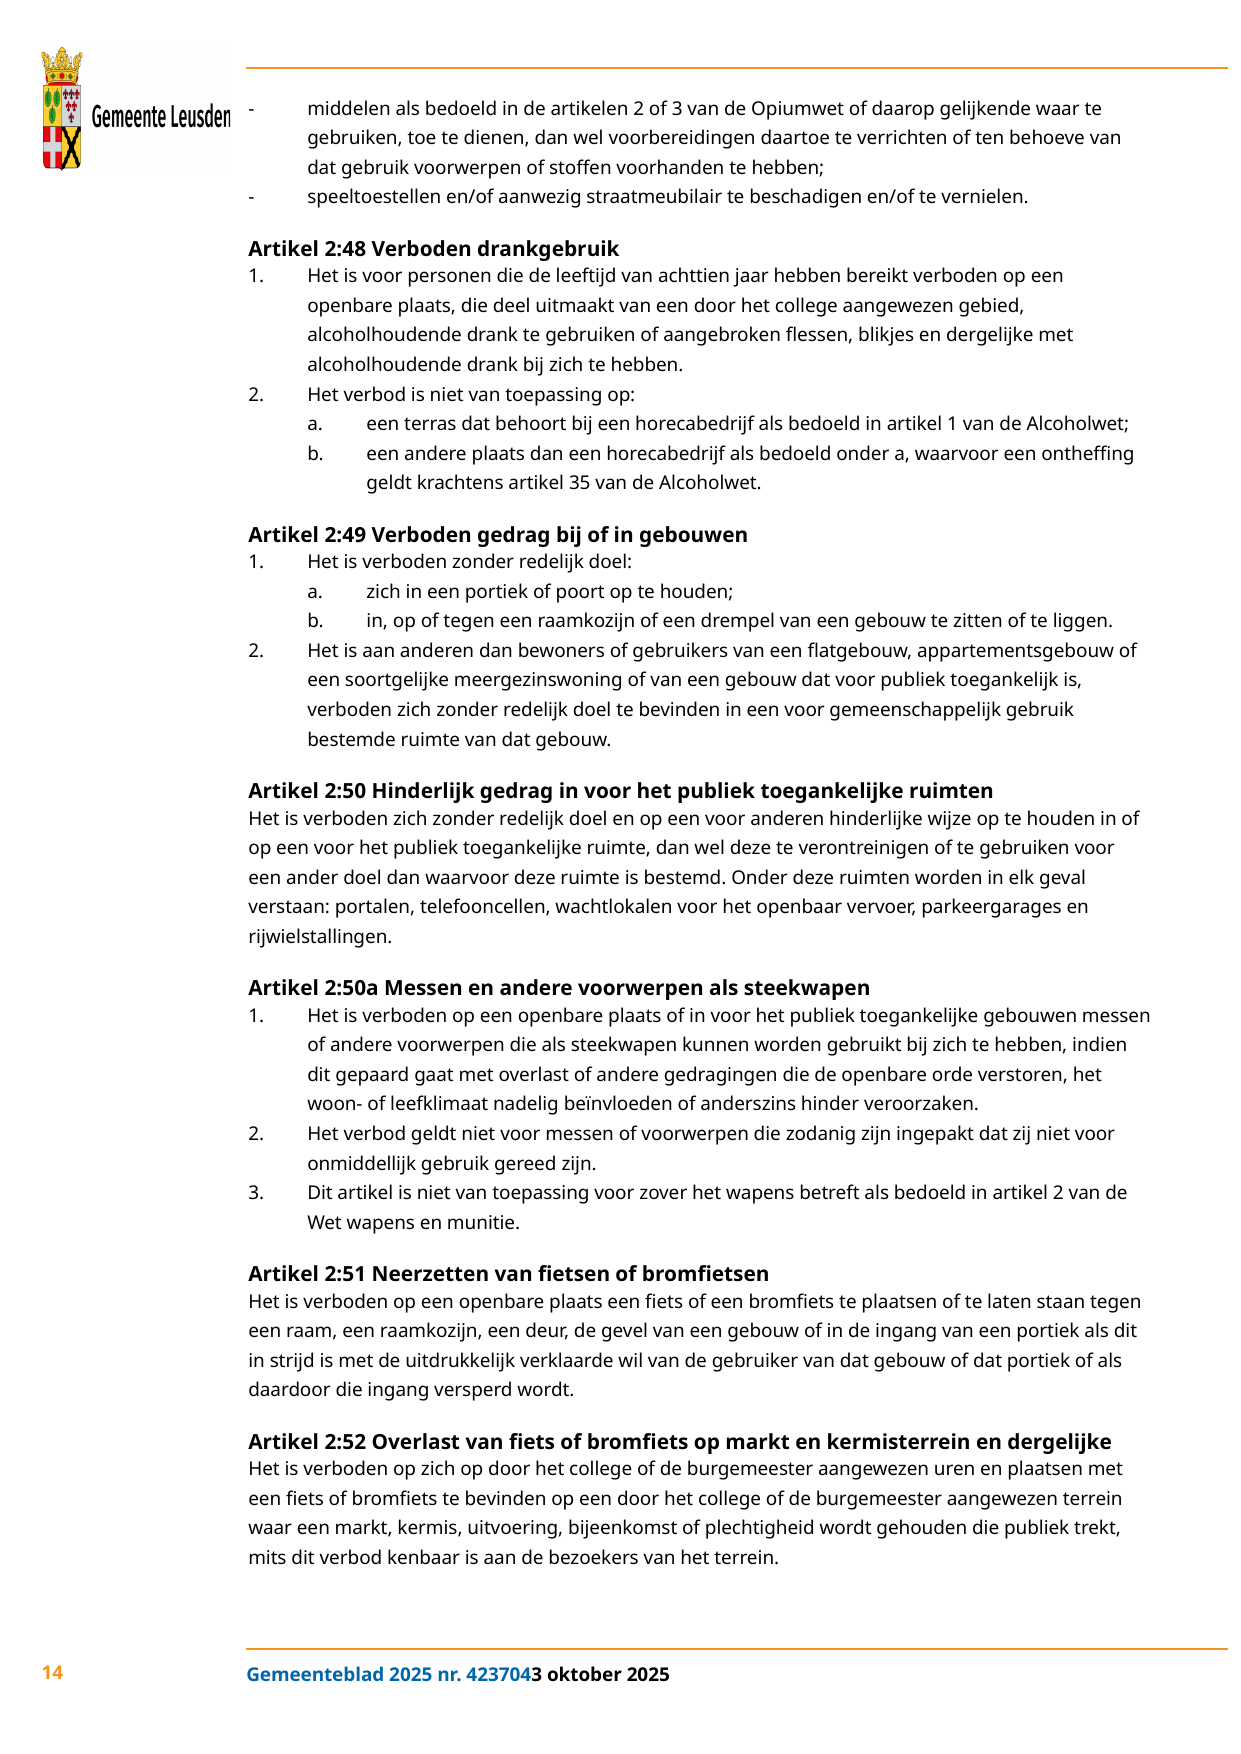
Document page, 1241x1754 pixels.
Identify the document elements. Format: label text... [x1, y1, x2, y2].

list een terras dat behoort bij een horecabedrijf als bedoeld in artikel 1 van de Alcoholwet; [307, 410, 1152, 436]
list Het is verboden op een openbare plaats of in voor het publiek toegankelijke gebouwen messen of andere voorwerpen die als steekwapen kunnen worden gebruikt bij zich te hebben, indien dit gepaard gaat met overlast of andere gedragingen die de openbare orde verstoren, het woon- of leefklimaat nadelig beïnvloeden of anderszins hinder veroorzaken. [248, 1002, 1152, 1116]
text Artikel 2:50a Messen en andere voorwerpen als steekwapen [248, 973, 1152, 1002]
text Artikel 2:49 Verboden gedrag bij of in gebouwen [248, 520, 1152, 548]
list zich in een portiek of poort op te houden; [307, 578, 1152, 604]
list een andere plaats dan een horecabedrijf als bedoeld onder a, waarvoor een ontheffing geldt krachtens artikel 35 van de Alcoholwet. [307, 440, 1152, 495]
text Artikel 2:50 Hinderlijk gedrag in voor het publiek toegankelijke ruimten [248, 776, 1152, 805]
text Het is verboden op zich op door het college of de burgemeester aangewezen uren en plaatsen met een fiets of bromfiets te bevinden op een door het college of de burgemeester aangewezen terrein waar een markt, kermis, uitvoering, bijeenkomst of plechtigheid wordt gehouden die publiek trekt, mits dit verbod kenbaar is aan de bezoekers van het terrein. [248, 1455, 1152, 1570]
text Artikel 2:48 Verboden drankgebruik [248, 234, 1152, 262]
text Het is verboden op een openbare plaats een fiets of een bromfiets te plaatsen of te laten staan tegen een raam, een raamkozijn, een deur, de gevel van een gebouw of in de ingang van een portiek als dit in strijd is met de uitdrukkelijk verklaarde wil van de gebruiker van dat gebouw of dat portiek of als daardoor die ingang versperd wordt. [248, 1288, 1152, 1402]
list Het is aan anderen dan bewoners of gebruikers van een flatgebouw, appartementsgebouw of een soortgelijke meergezinswoning of van een gebouw dat voor publiek toegankelijk is, verboden zich zonder redelijk doel te bevinden in een voor gemeenschappelijk gebruik bestemde ruimte van dat gebouw. [248, 637, 1152, 752]
text Het is verboden zich zonder redelijk doel en op een voor anderen hinderlijke wijze op te houden in of op een voor het publiek toegankelijke ruimte, dan wel deze te verontreinigen of te gebruiken voor een ander doel dan waarvoor deze ruimte is bestemd. Onder deze ruimten worden in elk geval verstaan: portalen, telefooncellen, wachtlokalen voor het openbaar vervoer, parkeergarages en rijwielstallingen. [248, 805, 1152, 949]
text Artikel 2:52 Overlast van fiets of bromfiets op markt en kermisterrein en dergelijke [248, 1427, 1152, 1455]
list speeltoestellen en/of aanwezig straatmeubilair te beschadigen en/of te vernielen. [248, 183, 1152, 209]
list Dit artikel is niet van toepassing voor zover het wapens betreft als bedoeld in artikel 2 van de Wet wapens en munitie. [248, 1179, 1152, 1235]
list Het verbod geldt niet voor messen of voorwerpen die zodanig zijn ingepakt dat zij niet voor onmiddellijk gebruik gereed zijn. [248, 1120, 1152, 1176]
picture [41, 47, 231, 172]
list Het is voor personen die de leeftijd van achttien jaar hebben bereikt verboden op een openbare plaats, die deel uitmaakt van een door het college aangewezen gebied, alcoholhoudende drank te gebruiken of aangebroken flessen, blikjes en dergelijke met alcoholhoudende drank bij zich te hebben. [248, 262, 1152, 377]
list Het is verboden zonder redelijk doel: [248, 548, 1152, 574]
list in, op of tegen een raamkozijn of een drempel van een gebouw te zitten of te liggen. [307, 607, 1152, 633]
list middelen als bedoeld in de artikelen 2 of 3 van de Opiumwet of daarop gelijkende waar te gebruiken, toe te dienen, dan wel voorbereidingen daartoe te verrichten of ten behoeve van dat gebruik voorwerpen of stoffen voorhanden te hebben; [248, 95, 1152, 180]
text Artikel 2:51 Neerzetten van fietsen of bromfietsen [248, 1259, 1152, 1288]
list Het verbod is niet van toepassing op: [248, 381, 1152, 406]
